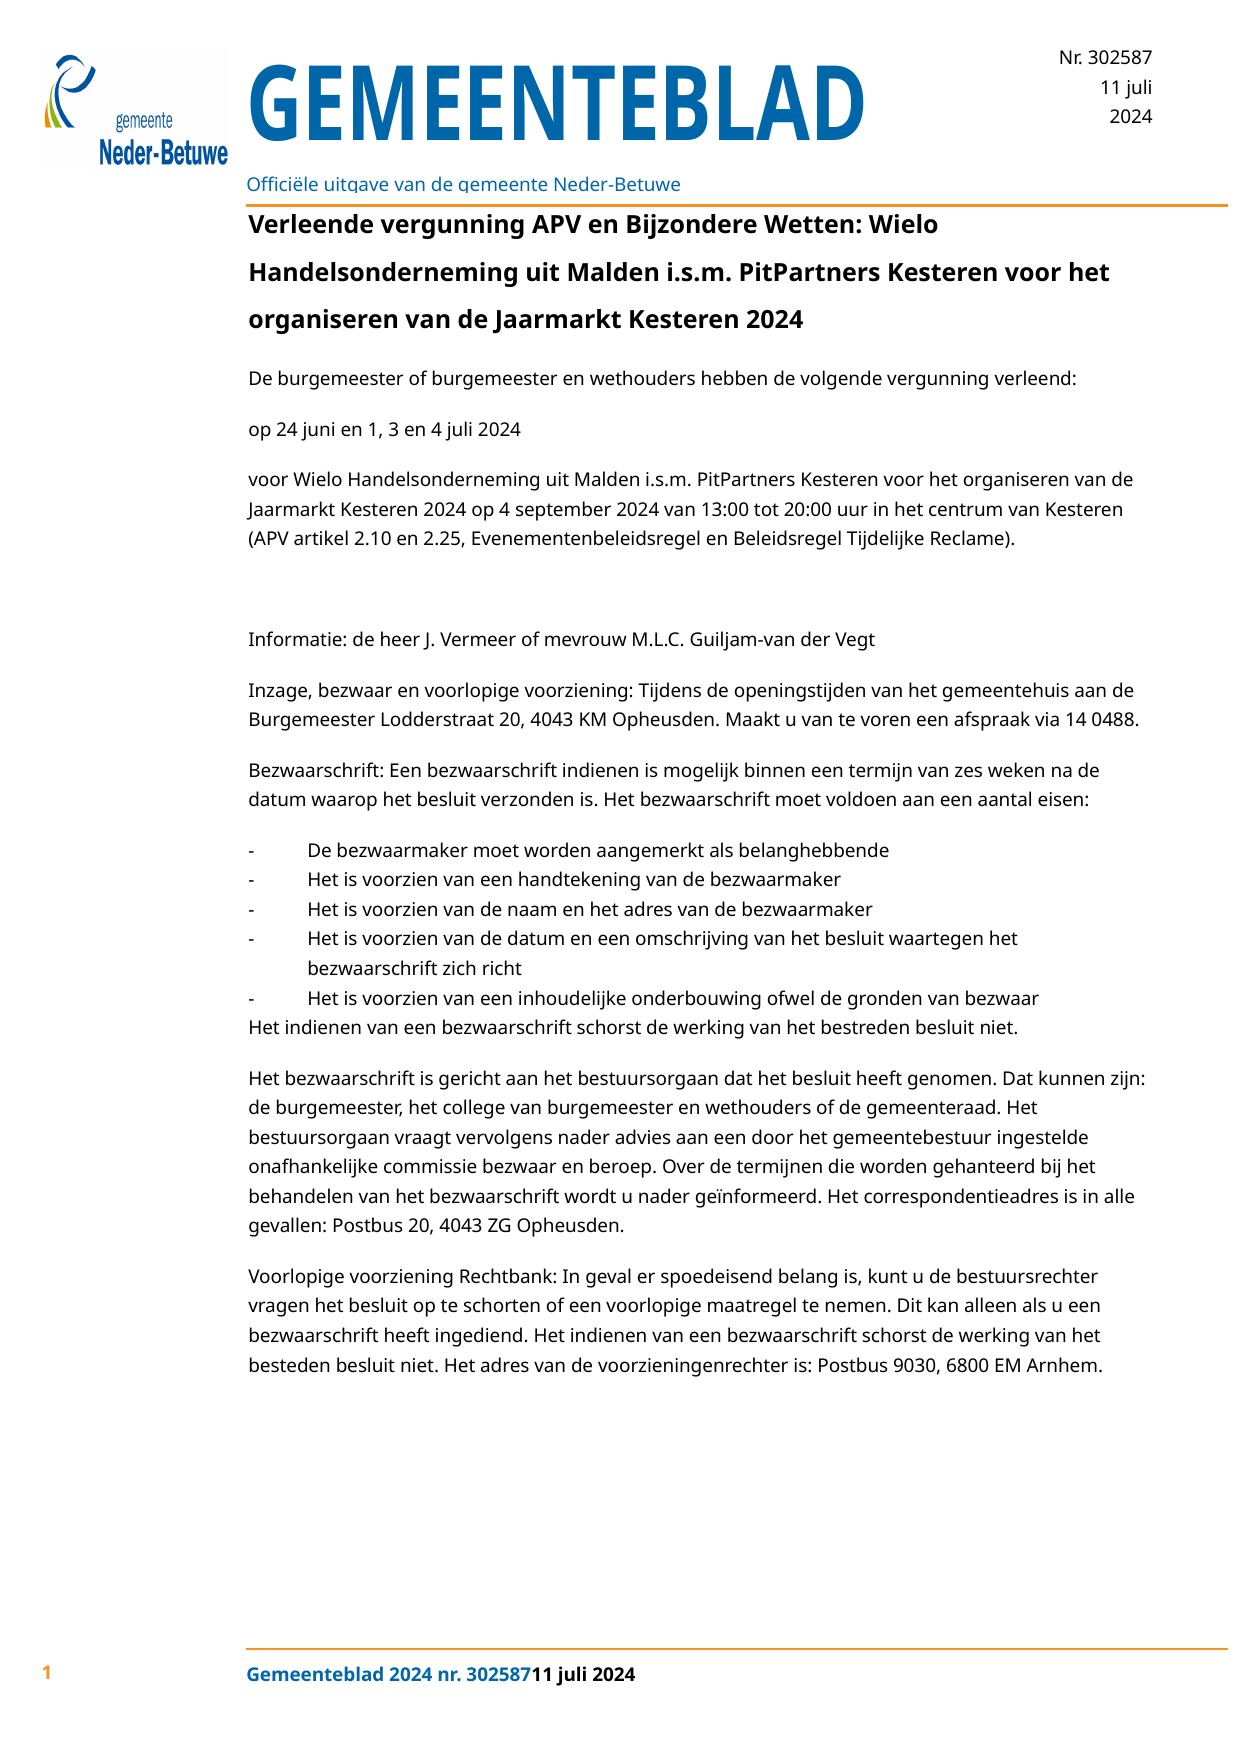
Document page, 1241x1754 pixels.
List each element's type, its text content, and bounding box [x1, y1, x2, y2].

text Verleende vergunning APV en Bijzondere Wetten: Wielo Handelsonderneming uit Malden i.s.m. PitPartners Kesteren voor het organiseren van de Jaarmarkt Kesteren 2024 [248, 207, 1152, 336]
text Informatie: de heer J. Vermeer of mevrouw M.L.C. Guiljam-van der Vegt [248, 626, 1152, 652]
picture [41, 47, 231, 172]
list Het is voorzien van een handtekening van de bezwaarmaker [248, 866, 1152, 892]
text Het bezwaarschrift is gericht aan het bestuursorgaan dat het besluit heeft genomen. Dat kunnen zijn: de burgemeester, het college van burgemeester en wethouders of de gemeenteraad. Het bestuursorgaan vraagt vervolgens nader advies aan een door het gemeentebestuur ingestelde onafhankelijke commissie bezwaar en beroep. Over de termijnen die worden gehanteerd bij het behandelen van het bezwaarschrift wordt u nader geïnformeerd. Het correspondentieadres is in alle gevallen: Postbus 20, 4043 ZG Opheusden. [248, 1065, 1152, 1238]
list Het is voorzien van een inhoudelijke onderbouwing ofwel de gronden van bezwaar [248, 985, 1152, 1010]
text op 24 juni en 1, 3 en 4 juli 2024 [248, 416, 1152, 442]
text Bezwaarschrift: Een bezwaarschrift indienen is mogelijk binnen een termijn van zes weken na de datum waarop het besluit verzonden is. Het bezwaarschrift moet voldoen aan een aantal eisen: [248, 757, 1152, 812]
list Het is voorzien van de naam en het adres van de bezwaarmaker [248, 896, 1152, 922]
list De bezwaarmaker moet worden aangemerkt als belanghebbende [248, 837, 1152, 862]
text De burgemeester of burgemeester en wethouders hebben de volgende vergunning verleend: [248, 366, 1152, 391]
text Voorlopige voorziening Rechtbank: In geval er spoedeisend belang is, kunt u de bestuursrechter vragen het besluit op te schorten of een voorlopige maatregel te nemen. Dit kan alleen als u een bezwaarschrift heeft ingediend. Het indienen van een bezwaarschrift schorst de werking van het besteden besluit niet. Het adres van de voorzieningenrechter is: Postbus 9030, 6800 EM Arnhem. [248, 1263, 1152, 1377]
text voor Wielo Handelsonderneming uit Malden i.s.m. PitPartners Kesteren voor het organiseren van de Jaarmarkt Kesteren 2024 op 4 september 2024 van 13:00 tot 20:00 uur in het centrum van Kesteren (APV artikel 2.10 en 2.25, Evenementenbeleidsregel en Beleidsregel Tijdelijke Reclame). [248, 466, 1152, 551]
text Het indienen van een bezwaarschrift schorst de werking van het bestreden besluit niet. [248, 1014, 1152, 1040]
text Inzage, bezwaar en voorlopige voorziening: Tijdens de openingstijden van het gemeentehuis aan de Burgemeester Lodderstraat 20, 4043 KM Opheusden. Maakt u van te voren een afspraak via 14 0488. [248, 677, 1152, 732]
list Het is voorzien van de datum en een omschrijving van het besluit waartegen het bezwaarschrift zich richt [248, 926, 1152, 981]
